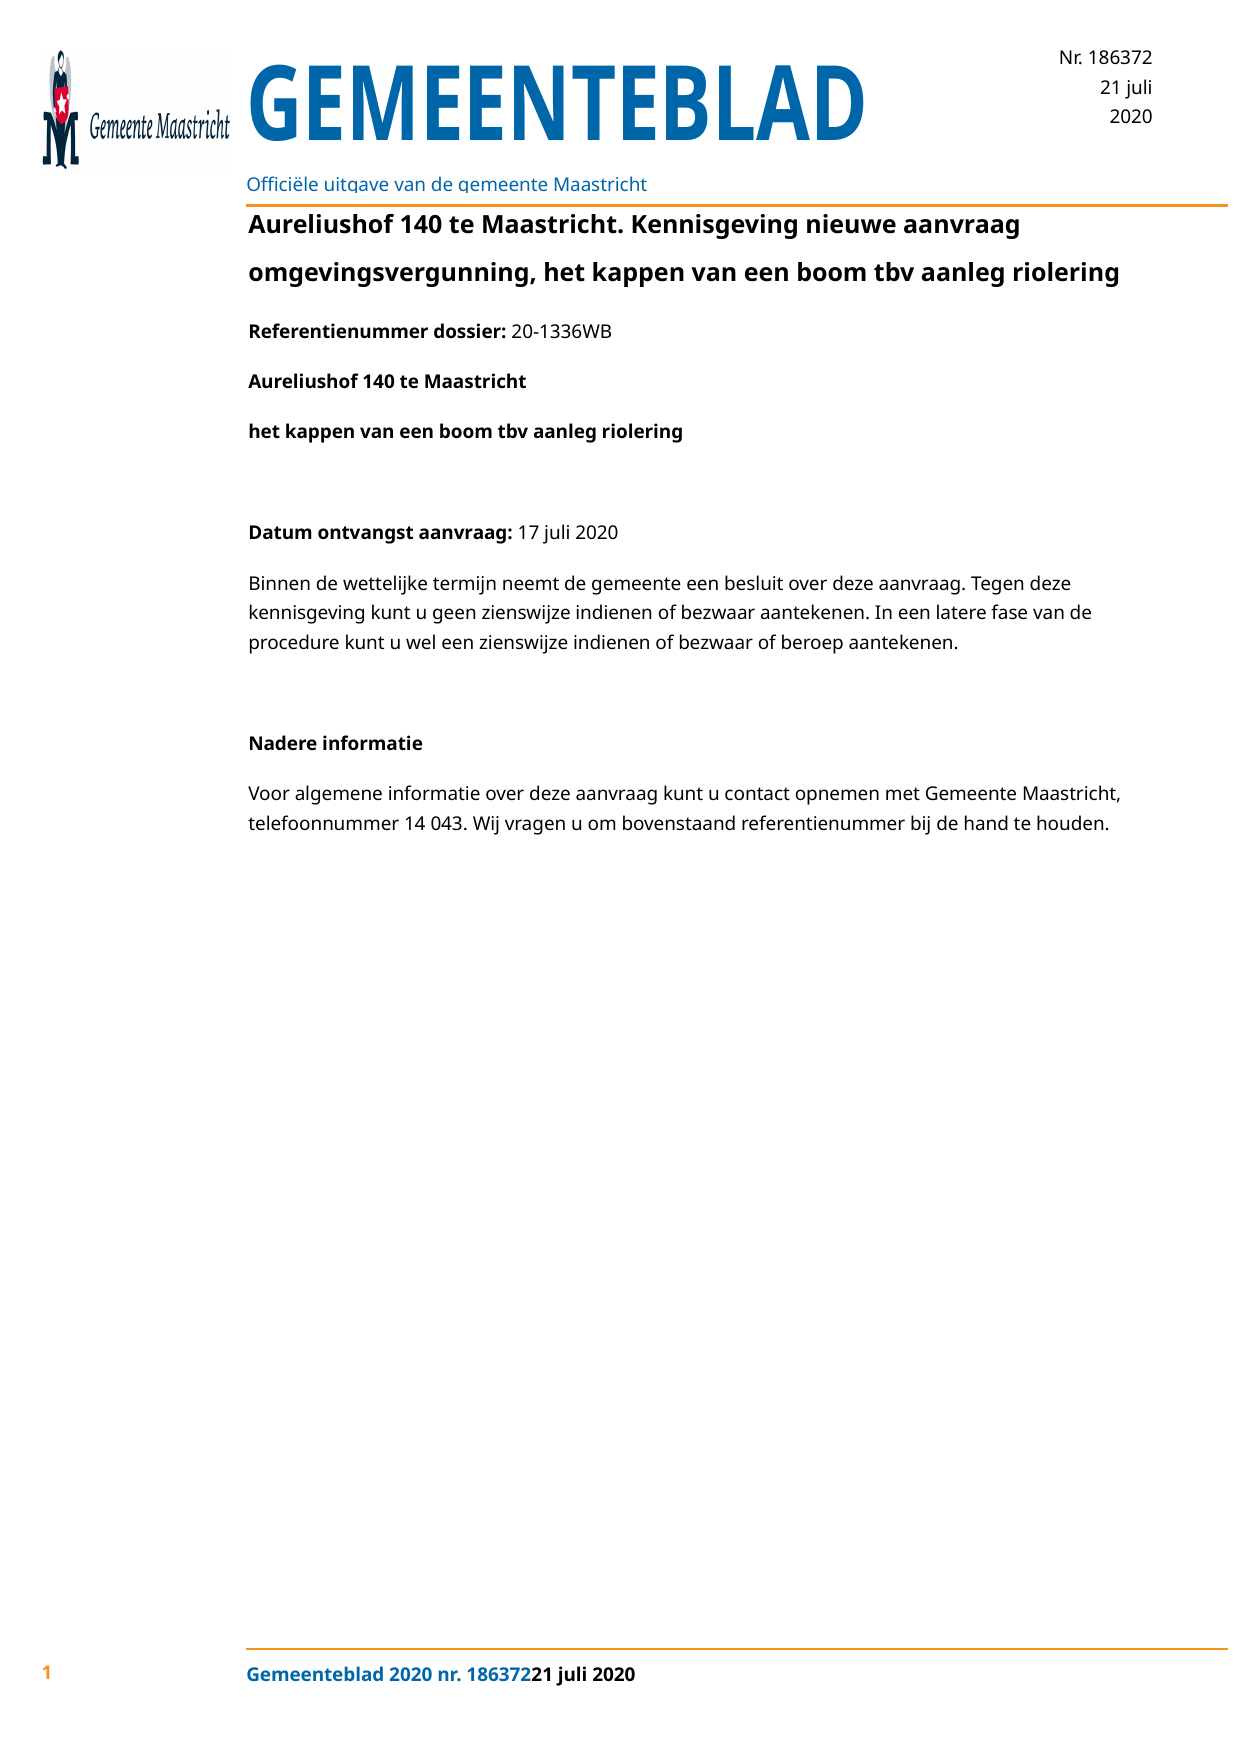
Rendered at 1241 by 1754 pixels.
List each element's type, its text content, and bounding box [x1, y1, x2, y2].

text Aureliushof 140 te Maastricht. Kennisgeving nieuwe aanvraag omgevingsvergunning, het kappen van een boom tbv aanleg riolering [248, 207, 1152, 288]
text het kappen van een boom tbv aanleg riolering [248, 419, 1152, 444]
text Aureliushof 140 te Maastricht [248, 368, 1152, 394]
picture [41, 47, 231, 172]
text Binnen de wettelijke termijn neemt de gemeente een besluit over deze aanvraag. Tegen deze kennisgeving kunt u geen zienswijze indienen of bezwaar aantekenen. In een latere fase van de procedure kunt u wel een zienswijze indienen of bezwaar of beroep aantekenen. [248, 570, 1152, 655]
text Datum ontvangst aanvraag: 17 juli 2020 [248, 519, 1152, 545]
text Voor algemene informatie over deze aanvraag kunt u contact opnemen met Gemeente Maastricht, telefoonnummer 14 043. Wij vragen u om bovenstaand referentienummer bij de hand te houden. [248, 780, 1152, 836]
text Referentienummer dossier: 20-1336WB [248, 318, 1152, 344]
text Nadere informatie [248, 730, 1152, 756]
